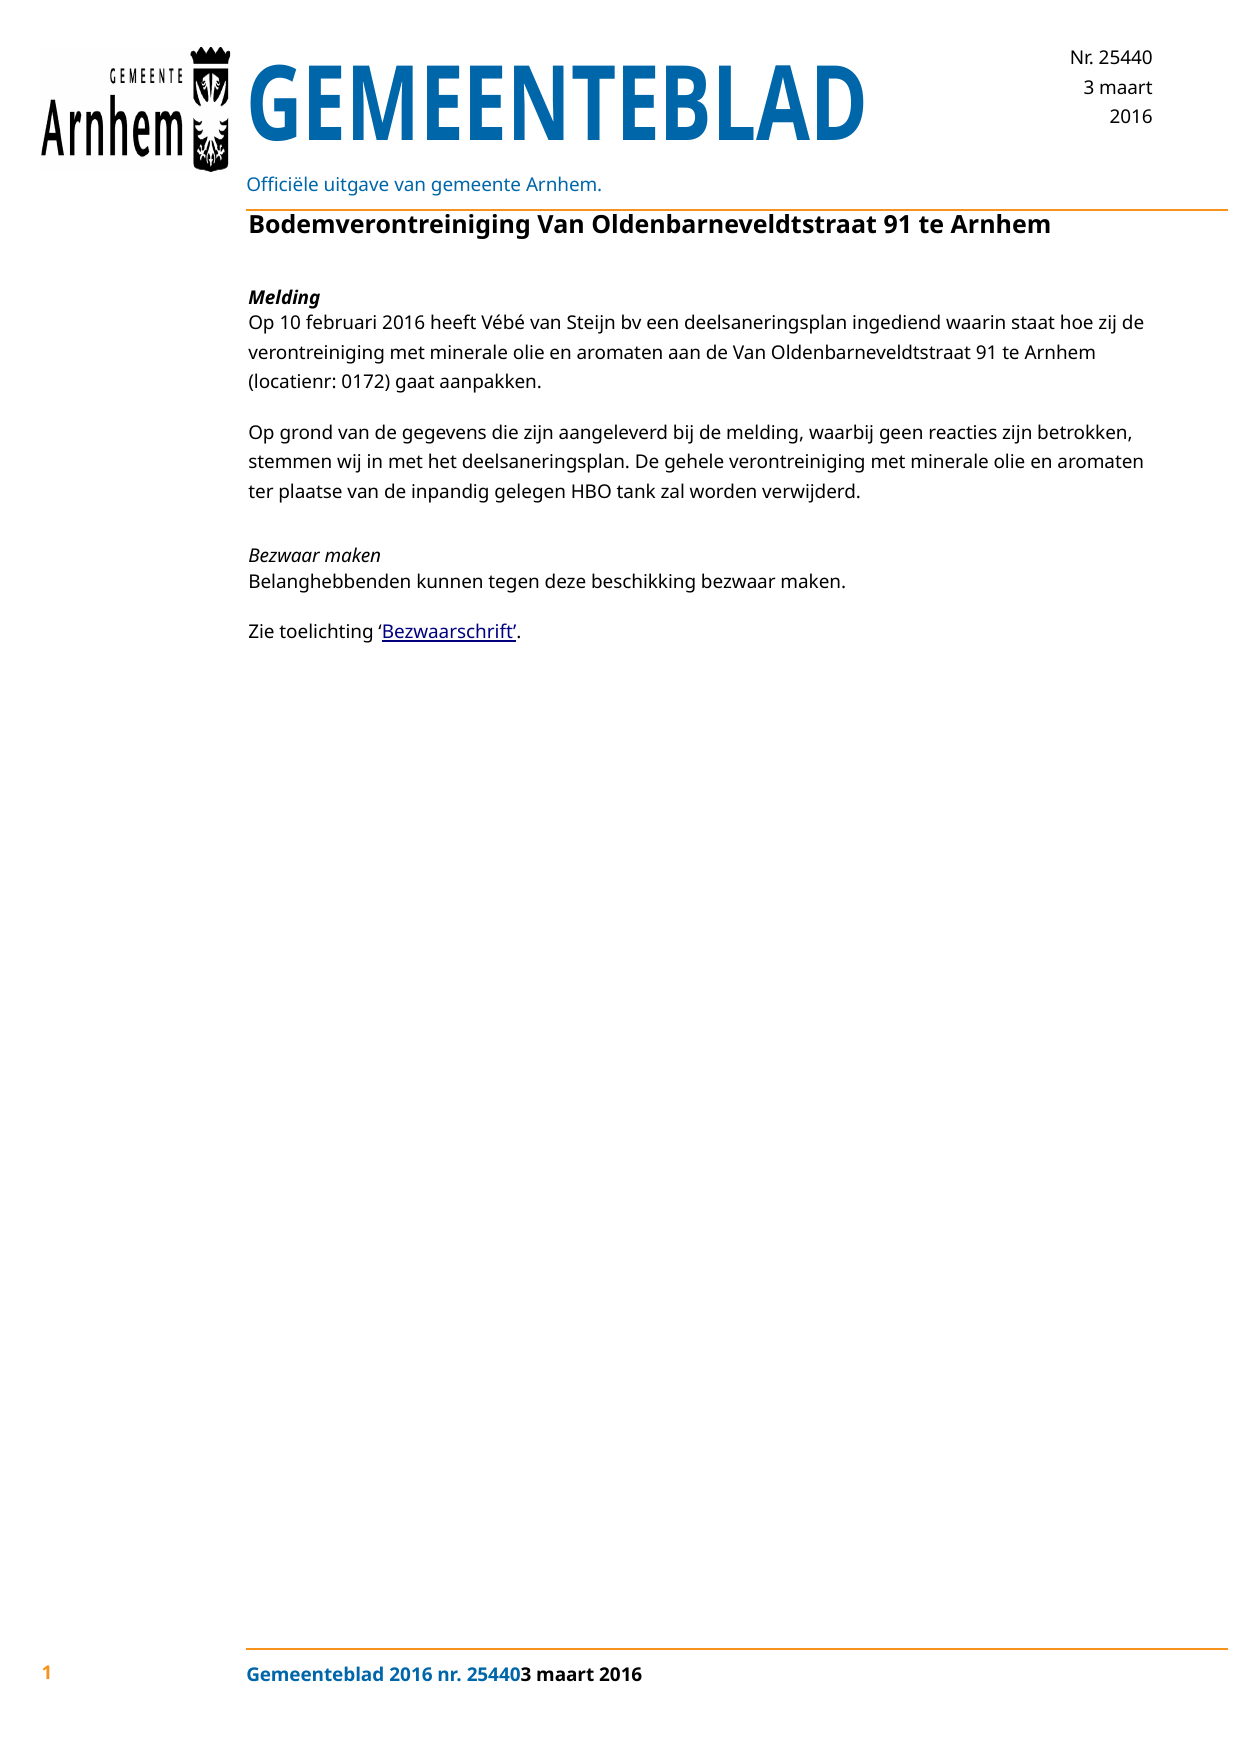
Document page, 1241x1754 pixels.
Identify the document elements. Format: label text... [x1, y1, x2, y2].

text Melding [248, 284, 1152, 309]
text Zie toelichting ‘Bezwaarschrift’. [248, 618, 1152, 644]
text Op grond van de gegevens die zijn aangeleverd bij de melding, waarbij geen reacties zijn betrokken, stemmen wij in met het deelsaneringsplan. De gehele verontreiniging met minerale olie en aromaten ter plaatse van de inpandig gelegen HBO tank zal worden verwijderd. [248, 419, 1152, 504]
text Bezwaar maken [248, 542, 1152, 568]
text Op 10 februari 2016 heeft Vébé van Steijn bv een deelsaneringsplan ingediend waarin staat hoe zij de verontreiniging met minerale olie en aromaten aan de Van Oldenbarneveldtstraat 91 te Arnhem (locatienr: 0172) gaat aanpakken. [248, 309, 1152, 394]
text Bodemverontreiniging Van Oldenbarneveldtstraat 91 te Arnhem [248, 211, 1152, 241]
picture [41, 47, 231, 172]
text Belanghebbenden kunnen tegen deze beschikking bezwaar maken. [248, 568, 1152, 594]
